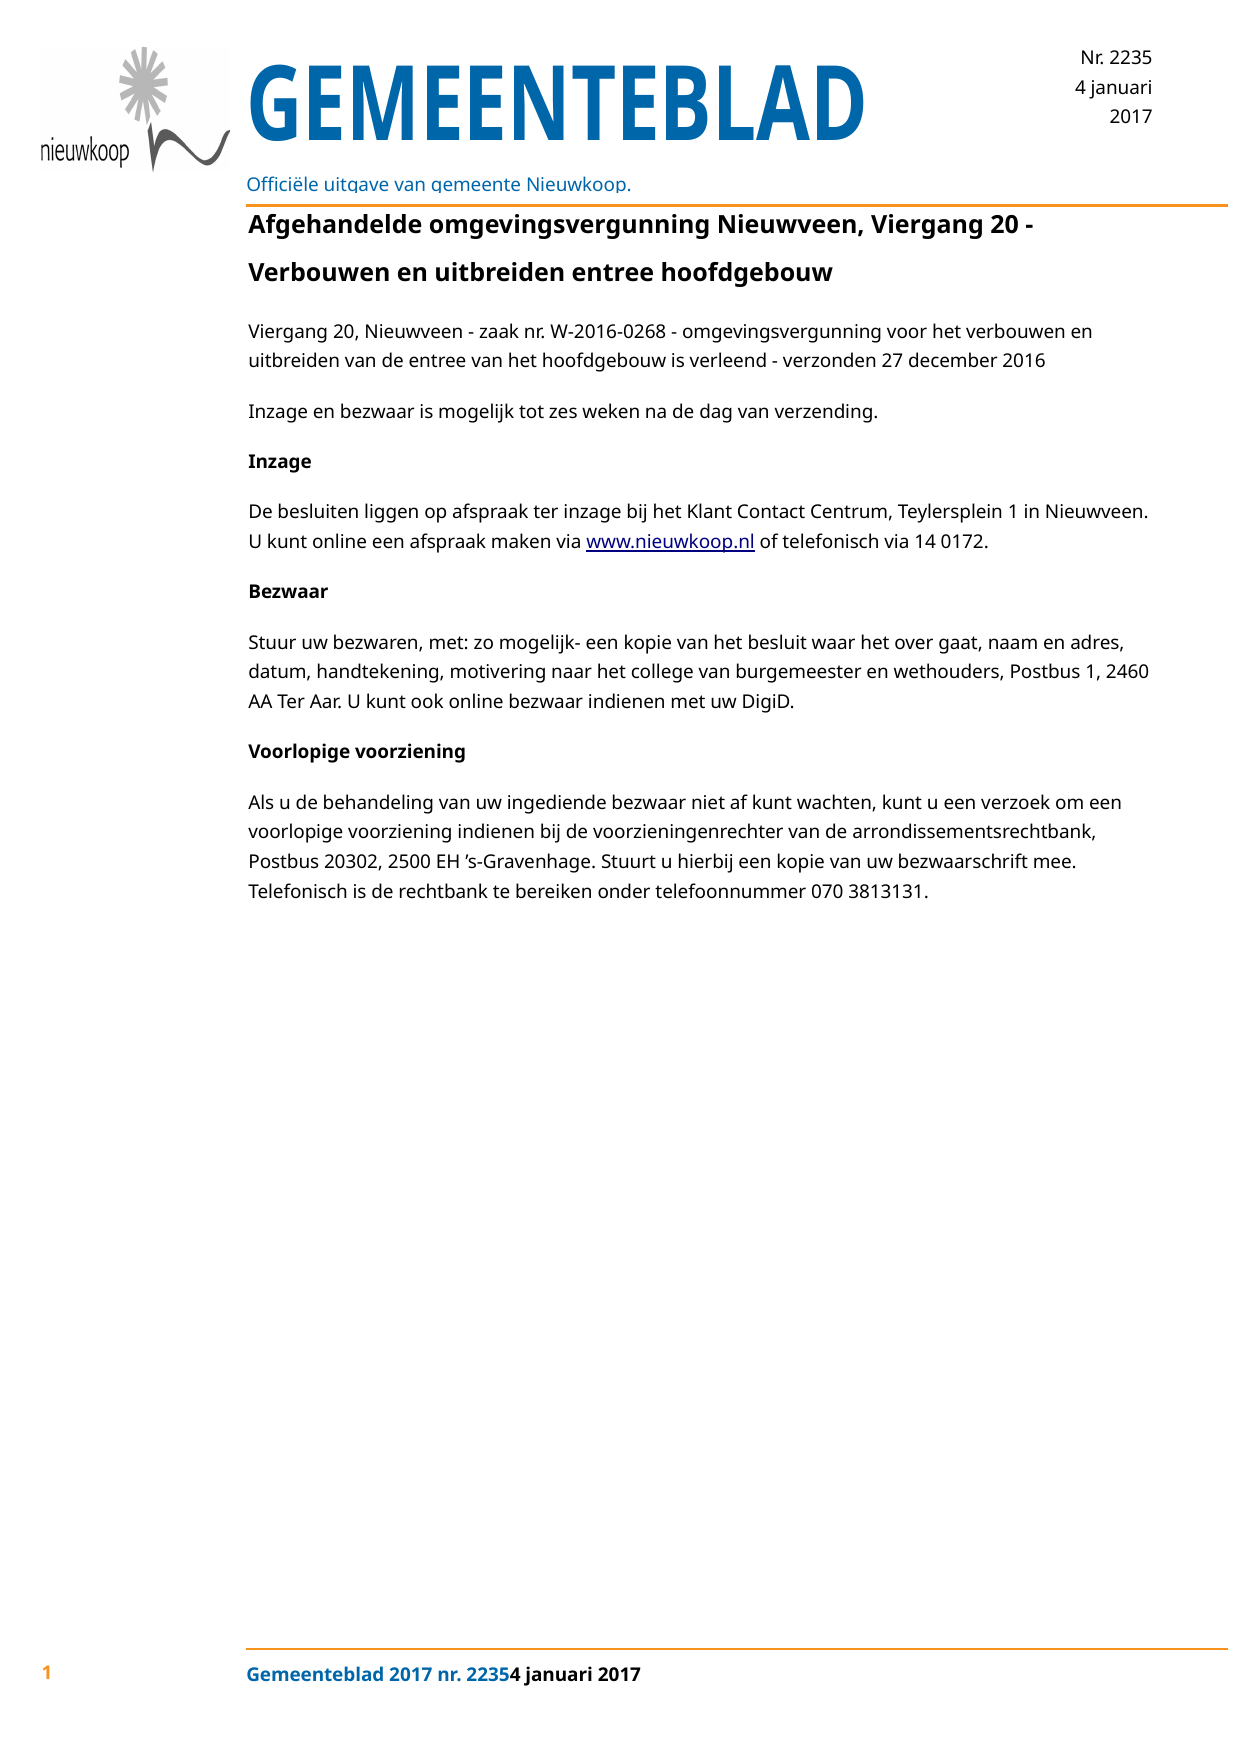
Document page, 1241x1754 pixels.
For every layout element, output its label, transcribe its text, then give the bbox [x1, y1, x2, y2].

text De besluiten liggen op afspraak ter inzage bij het Klant Contact Centrum, Teylersplein 1 in Nieuwveen. U kunt online een afspraak maken via www.nieuwkoop.nl of telefonisch via 14 0172. [248, 499, 1152, 554]
picture [41, 47, 231, 172]
text Als u de behandeling van uw ingediende bezwaar niet af kunt wachten, kunt u een verzoek om een voorlopige voorziening indienen bij de voorzieningenrechter van de arrondissementsrechtbank, Postbus 20302, 2500 EH ’s-Gravenhage. Stuurt u hierbij een kopie van uw bezwaarschrift mee. Telefonisch is de rechtbank te bereiken onder telefoonnummer 070 3813131. [248, 789, 1152, 904]
text Voorlopige voorziening [248, 739, 1152, 764]
text Viergang 20, Nieuwveen - zaak nr. W-2016-0268 - omgevingsvergunning voor het verbouwen en uitbreiden van de entree van het hoofdgebouw is verleend - verzonden 27 december 2016 [248, 318, 1152, 373]
text Afgehandelde omgevingsvergunning Nieuwveen, Viergang 20 - Verbouwen en uitbreiden entree hoofdgebouw [248, 207, 1152, 288]
text Stuur uw bezwaren, met: zo mogelijk- een kopie van het besluit waar het over gaat, naam en adres, datum, handtekening, motivering naar het college van burgemeester en wethouders, Postbus 1, 2460 AA Ter Aar. U kunt ook online bezwaar indienen met uw DigiD. [248, 629, 1152, 714]
text Bezwaar [248, 579, 1152, 604]
text Inzage [248, 448, 1152, 474]
text Inzage en bezwaar is mogelijk tot zes weken na de dag van verzending. [248, 398, 1152, 424]
